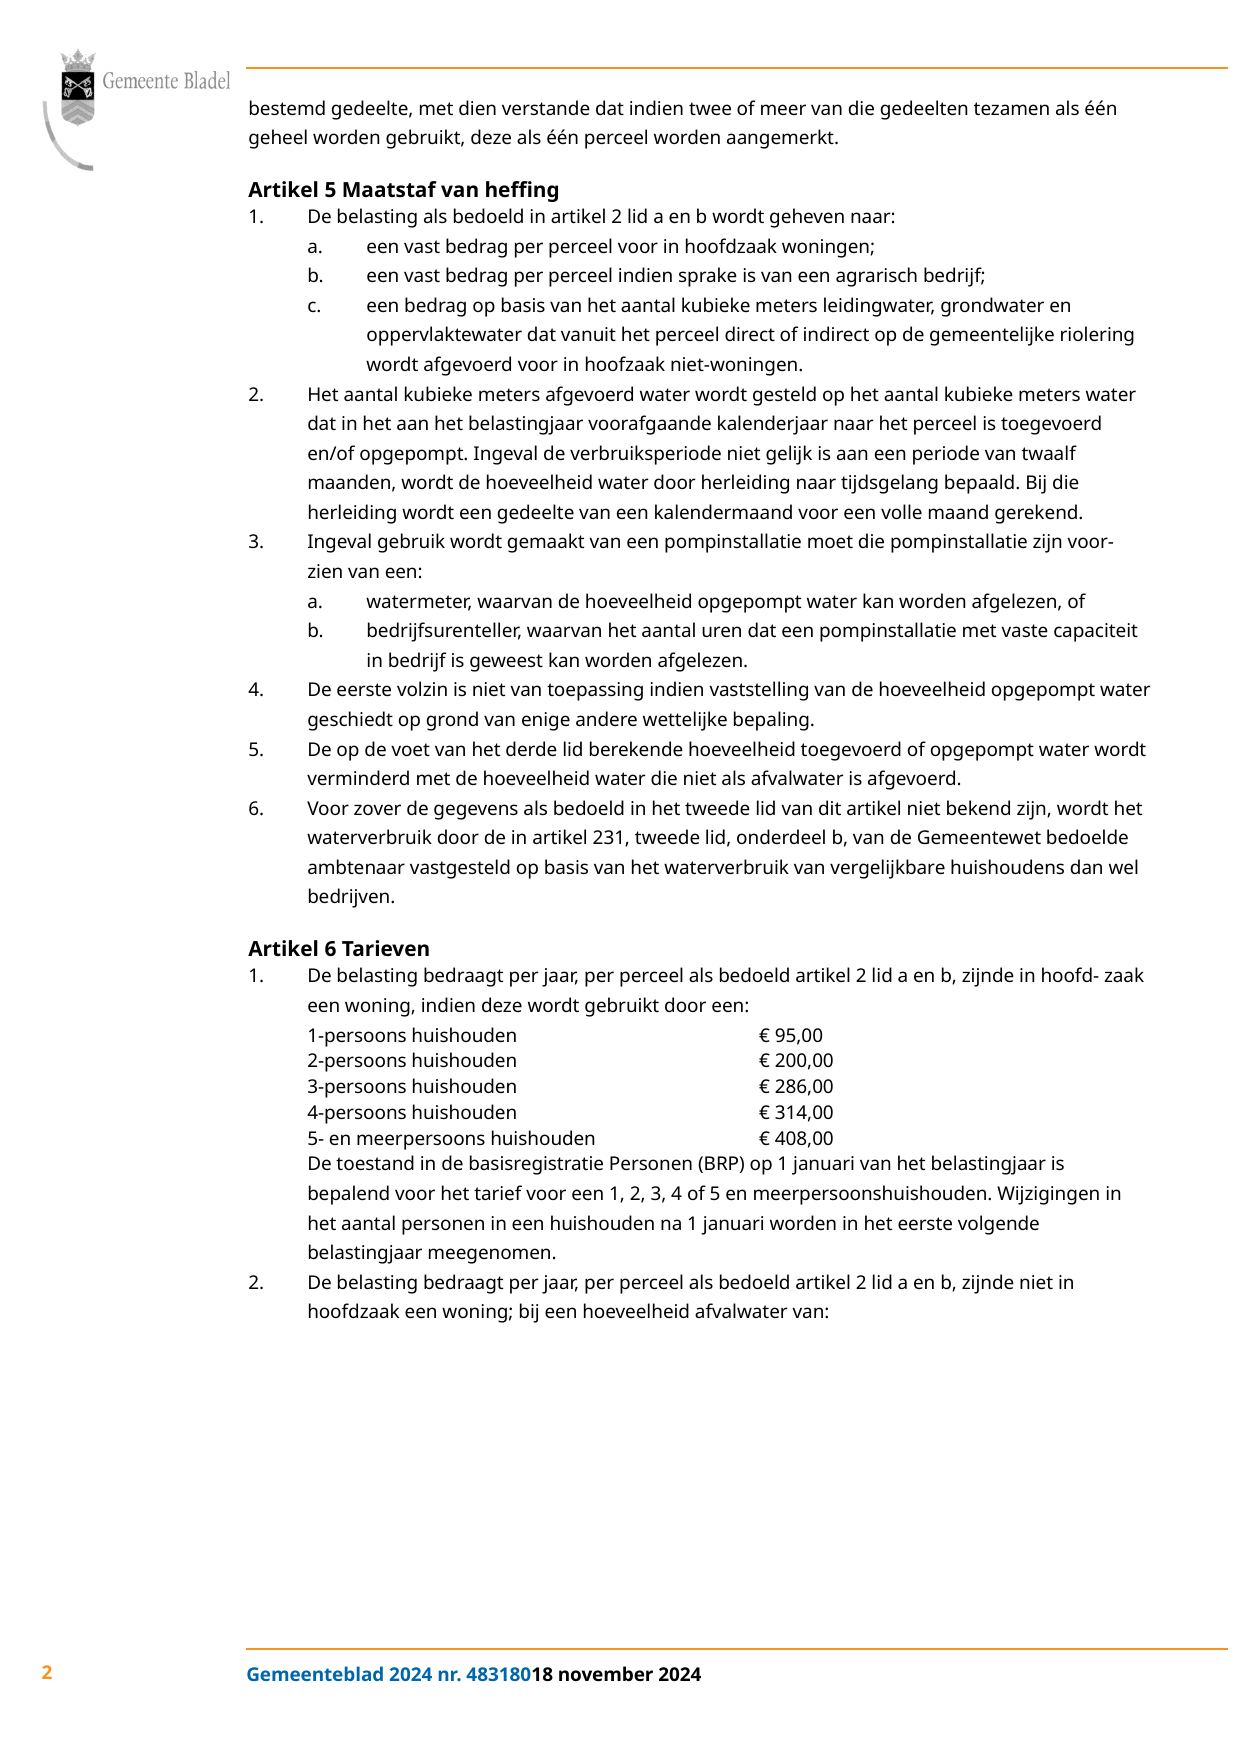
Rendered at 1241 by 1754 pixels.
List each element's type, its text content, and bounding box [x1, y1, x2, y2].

text Artikel 6 Tarieven [248, 934, 1152, 962]
table_cell 4-persoons huishouden [307, 1099, 759, 1125]
list De belasting bedraagt per jaar, per perceel als bedoeld artikel 2 lid a en b, zijnde niet in hoofdzaak een woning; bij een hoeveelheid afvalwater van: [248, 1269, 1152, 1324]
list Ingeval gebruik wordt gemaakt van een pompinstallatie moet die pompinstallatie zijn voor- zien van een: [248, 529, 1152, 584]
list bedrijfsurenteller, waarvan het aantal uren dat een pompinstallatie met vaste capaciteit in bedrijf is geweest kan worden afgelezen. [307, 617, 1152, 673]
table_cell € 408,00 [759, 1125, 1211, 1150]
list Het aantal kubieke meters afgevoerd water wordt gesteld op het aantal kubieke meters water dat in het aan het belastingjaar voorafgaande kalenderjaar naar het perceel is toegevoerd en/of opgepompt. Ingeval de verbruiksperiode niet gelijk is aan een periode van twaalf maanden, wordt de hoeveelheid water door herleiding naar tijdsgelang bepaald. Bij die herleiding wordt een gedeelte van een kalendermaand voor een volle maand gerekend. [248, 381, 1152, 525]
table_header € 95,00 [759, 1022, 1211, 1047]
list een vast bedrag per perceel voor in hoofdzaak woningen; [307, 233, 1152, 258]
list watermeter, waarvan de hoeveelheid opgepompt water kan worden afgelezen, of [307, 588, 1152, 613]
table_cell 3-persoons huishouden [307, 1073, 759, 1099]
table_cell € 200,00 [759, 1048, 1211, 1073]
list De op de voet van het derde lid berekende hoeveelheid toegevoerd of opgepompt water wordt verminderd met de hoeveelheid water die niet als afvalwater is afgevoerd. [248, 736, 1152, 791]
list een bedrag op basis van het aantal kubieke meters leidingwater, grondwater en oppervlaktewater dat vanuit het perceel direct of indirect op de gemeentelijke riolering wordt afgevoerd voor in hoofzaak niet-woningen. [307, 292, 1152, 377]
list De toestand in de basisregistratie Personen (BRP) op 1 januari van het belastingjaar is bepalend voor het tarief voor een 1, 2, 3, 4 of 5 en meerpersoonshuishouden. Wijzigingen in het aantal personen in een huishouden na 1 januari worden in het eerste volgende belastingjaar meegenomen. [248, 1151, 1152, 1265]
list een vast bedrag per perceel indien sprake is van een agrarisch bedrijf; [307, 262, 1152, 288]
list Voor zover de gegevens als bedoeld in het tweede lid van dit artikel niet bekend zijn, wordt het waterverbruik door de in artikel 231, tweede lid, onderdeel b, van de Gemeentewet bedoelde ambtenaar vastgesteld op basis van het waterverbruik van vergelijkbare huishoudens dan wel bedrijven. [248, 795, 1152, 909]
list De belasting bedraagt per jaar, per perceel als bedoeld artikel 2 lid a en b, zijnde in hoofd- zaak een woning, indien deze wordt gebruikt door een: [248, 962, 1152, 1018]
list De belasting als bedoeld in artikel 2 lid a en b wordt geheven naar: [248, 203, 1152, 229]
text bestemd gedeelte, met dien verstande dat indien twee of meer van die gedeelten tezamen als één geheel worden gebruikt, deze als één perceel worden aangemerkt. [248, 95, 1152, 150]
table_cell 2-persoons huishouden [307, 1048, 759, 1073]
text Artikel 5 Maatstaf van heffing [248, 175, 1152, 203]
table_cell € 286,00 [759, 1073, 1211, 1099]
table_cell 5- en meerpersoons huishouden [307, 1125, 759, 1150]
picture [41, 47, 231, 172]
list De eerste volzin is niet van toepassing indien vaststelling van de hoeveelheid opgepompt water geschiedt op grond van enige andere wettelijke bepaling. [248, 677, 1152, 732]
table_cell € 314,00 [759, 1099, 1211, 1125]
table_header 1-persoons huishouden [307, 1022, 759, 1047]
